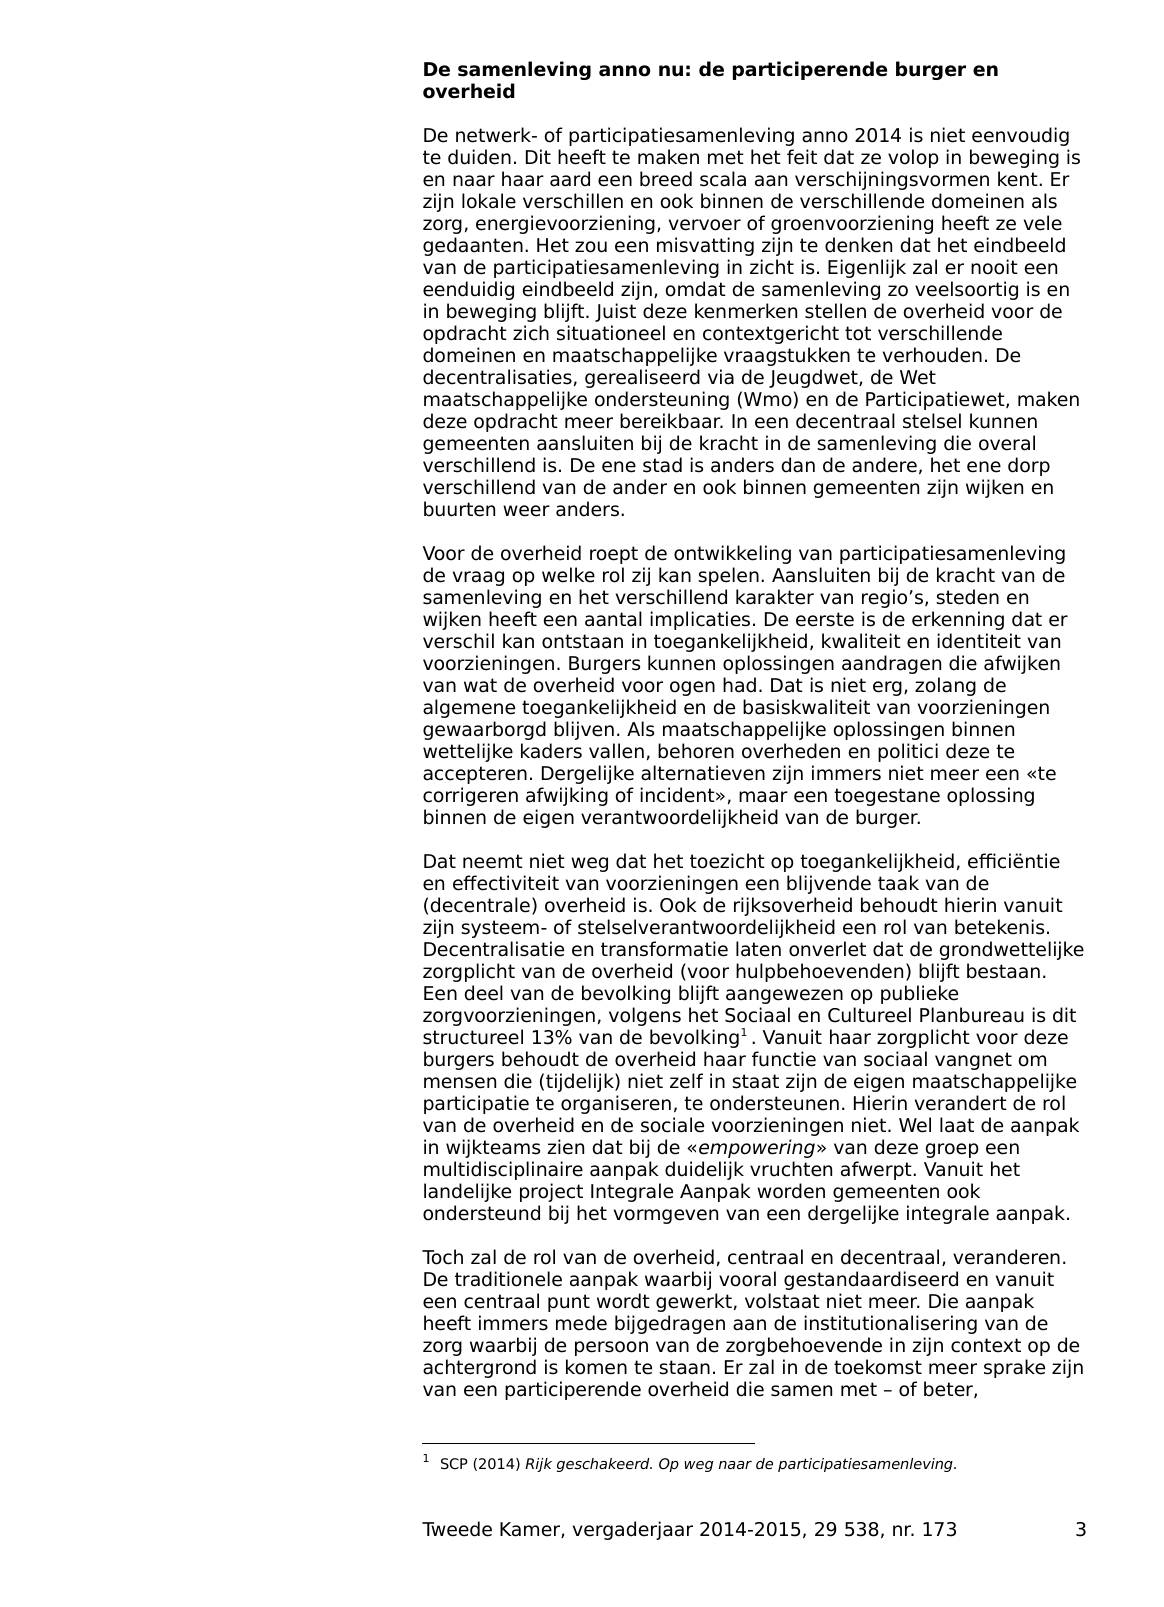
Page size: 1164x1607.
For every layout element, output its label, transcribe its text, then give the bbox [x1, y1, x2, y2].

subtitle De samenleving anno nu: de participerende burger en overheid [422, 59, 1087, 103]
text Toch zal de rol van de overheid, centraal en decentraal, veranderen. De traditionele aanpak waarbij vooral gestandaardiseerd en vanuit een centraal punt wordt gewerkt, volstaat niet meer. Die aanpak heeft immers mede bijgedragen aan de institutionalisering van de zorg waarbij de persoon van de zorgbehoevende in zijn context op de achtergrond is komen te staan. Er zal in de toekomst meer sprake zijn van een participerende overheid die samen met – of beter, [422, 1247, 1087, 1401]
text Voor de overheid roept de ontwikkeling van participatiesamenleving de vraag op welke rol zij kan spelen. Aansluiten bij de kracht van de samenleving en het verschillend karakter van regio’s, steden en wijken heeft een aantal implicaties. De eerste is de erkenning dat er verschil kan ontstaan in toegankelijkheid, kwaliteit en identiteit van voorzieningen. Burgers kunnen oplossingen aandragen die afwijken van wat de overheid voor ogen had. Dat is niet erg, zolang de algemene toegankelijkheid en de basiskwaliteit van voorzieningen gewaarborgd blijven. Als maatschappelijke oplossingen binnen wettelijke kaders vallen, behoren overheden en politici deze te accepteren. Dergelijke alternatieven zijn immers niet meer een «te corrigeren afwijking of incident», maar een toegestane oplossing binnen de eigen verantwoordelijkheid van de burger. [422, 543, 1087, 829]
text Dat neemt niet weg dat het toezicht op toegankelijkheid, efficiëntie en effectiviteit van voorzieningen een blijvende taak van de (decentrale) overheid is. Ook de rijksoverheid behoudt hierin vanuit zijn systeem- of stelselverantwoordelijkheid een rol van betekenis. Decentralisatie en transformatie laten onverlet dat de grondwettelijke zorgplicht van de overheid (voor hulpbehoevenden) blijft bestaan. Een deel van de bevolking blijft aangewezen op publieke zorgvoorzieningen, volgens het Sociaal en Cultureel Planbureau is dit structureel 13% van de bevolking. Vanuit haar zorgplicht voor deze burgers behoudt de overheid haar functie van sociaal vangnet om mensen die (tijdelijk) niet zelf in staat zijn de eigen maatschappelijke participatie te organiseren, te ondersteunen. Hierin verandert de rol van de overheid en de sociale voorzieningen niet. Wel laat de aanpak in wijkteams zien dat bij de «empowering» van deze groep een multidisciplinaire aanpak duidelijk vruchten afwerpt. Vanuit het landelijke project Integrale Aanpak worden gemeenten ook ondersteund bij het vormgeven van een dergelijke integrale aanpak. [422, 851, 1087, 1224]
text De netwerk- of participatiesamenleving anno 2014 is niet eenvoudig te duiden. Dit heeft te maken met het feit dat ze volop in beweging is en naar haar aard een breed scala aan verschijningsvormen kent. Er zijn lokale verschillen en ook binnen de verschillende domeinen als zorg, energievoorziening, vervoer of groenvoorziening heeft ze vele gedaanten. Het zou een misvatting zijn te denken dat het eindbeeld van de participatiesamenleving in zicht is. Eigenlijk zal er nooit een eenduidig eindbeeld zijn, omdat de samenleving zo veelsoortig is en in beweging blijft. Juist deze kenmerken stellen de overheid voor de opdracht zich situationeel en contextgericht tot verschillende domeinen en maatschappelijke vraagstukken te verhouden. De decentralisaties, gerealiseerd via de Jeugdwet, de Wet maatschappelijke ondersteuning (Wmo) en de Participatiewet, maken deze opdracht meer bereikbaar. In een decentraal stelsel kunnen gemeenten aansluiten bij de kracht in de samenleving die overal verschillend is. De ene stad is anders dan de andere, het ene dorp verschillend van de ander en ook binnen gemeenten zijn wijken en buurten weer anders. [422, 125, 1087, 521]
text SCP (2014) Rijk geschakeerd. Op weg naar de participatiesamenleving. [422, 1452, 1087, 1474]
